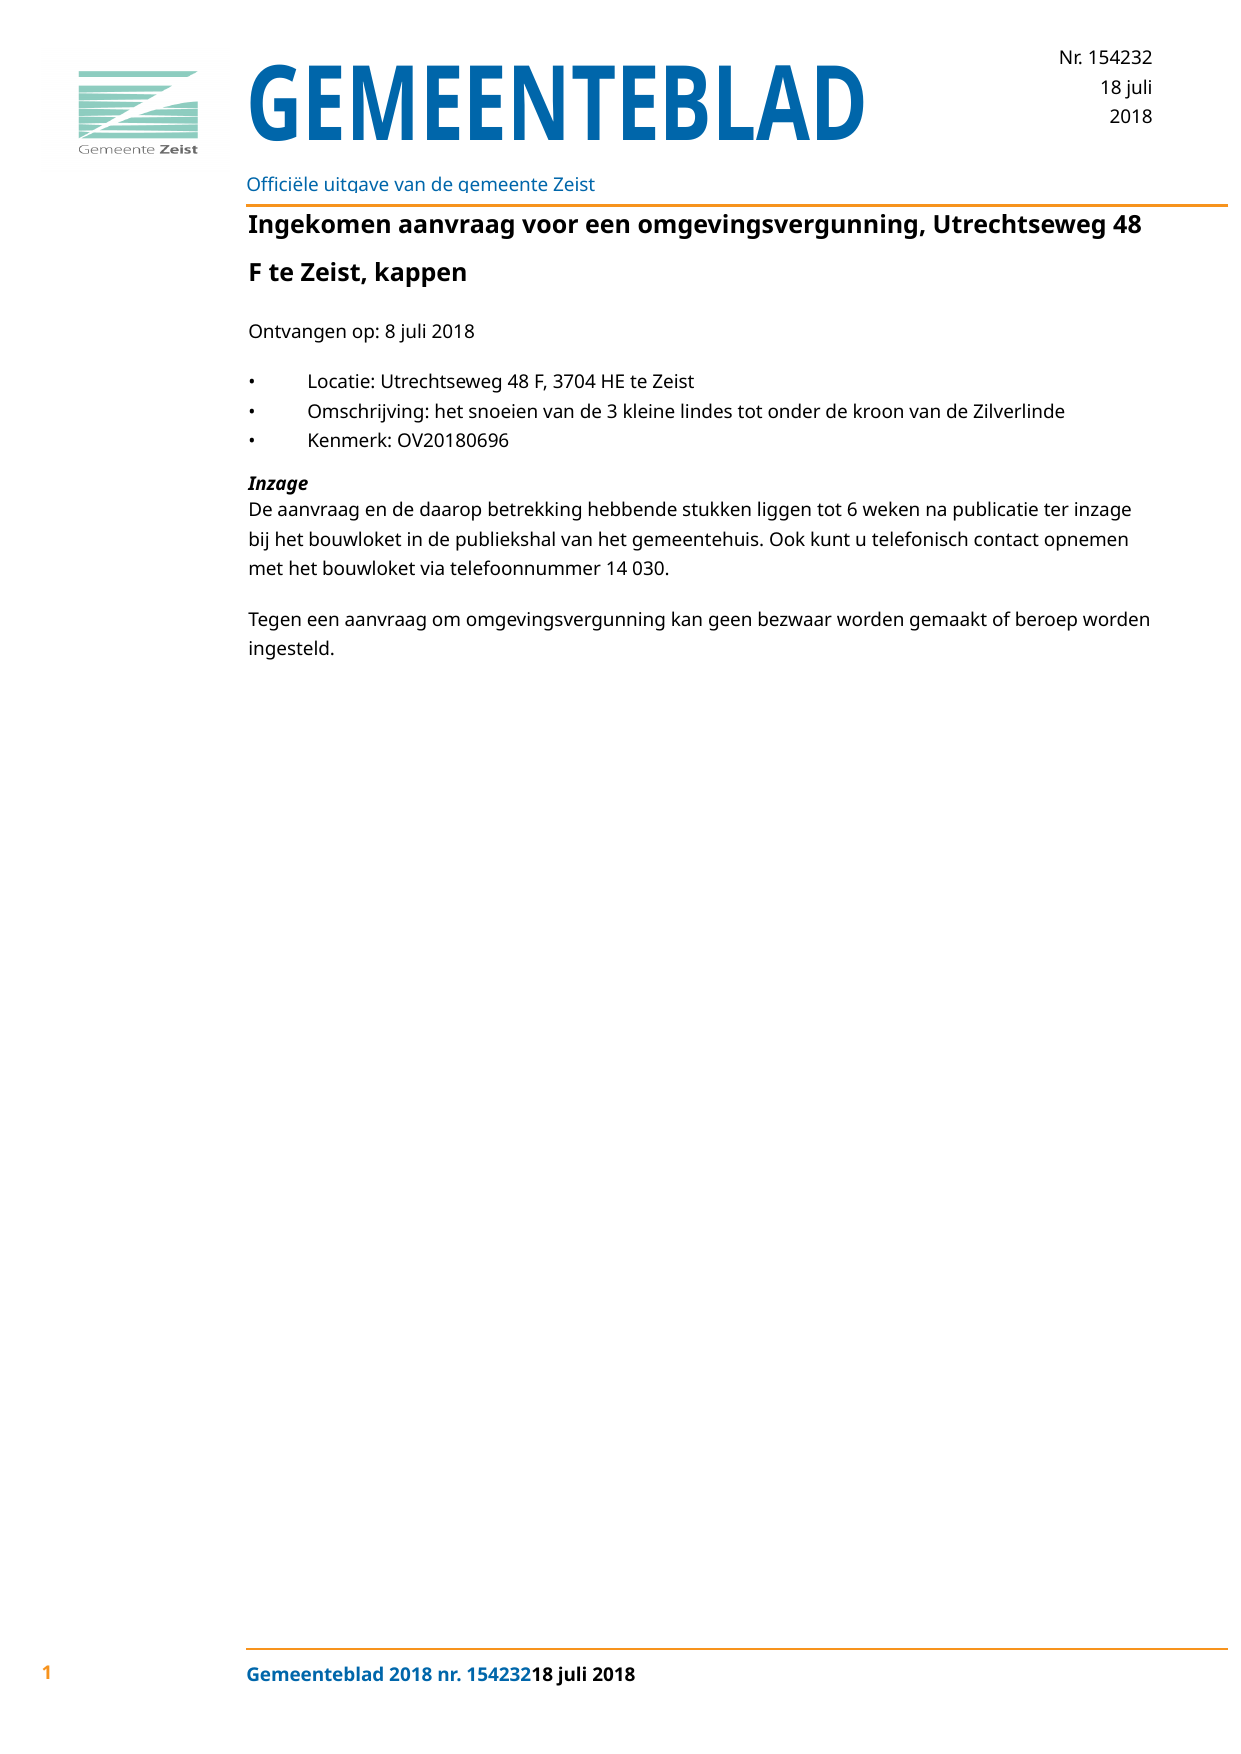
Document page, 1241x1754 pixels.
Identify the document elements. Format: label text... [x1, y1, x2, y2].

text Inzage [248, 471, 1152, 496]
text Ingekomen aanvraag voor een omgevingsvergunning, Utrechtseweg 48 F te Zeist, kappen [248, 207, 1152, 288]
text Tegen een aanvraag om omgevingsvergunning kan geen bezwaar worden gemaakt of beroep worden ingesteld. [248, 606, 1152, 661]
list Kenmerk: OV20180696 [248, 427, 1152, 453]
list Omschrijving: het snoeien van de 3 kleine lindes tot onder de kroon van de Zilverlinde [248, 398, 1152, 424]
picture [41, 47, 231, 172]
text De aanvraag en de daarop betrekking hebbende stukken liggen tot 6 weken na publicatie ter inzage bij het bouwloket in de publiekshal van het gemeentehuis. Ook kunt u telefonisch contact opnemen met het bouwloket via telefoonnummer 14 030. [248, 496, 1152, 581]
text Ontvangen op: 8 juli 2018 [248, 318, 1152, 344]
list Locatie: Utrechtseweg 48 F, 3704 HE te Zeist [248, 368, 1152, 394]
